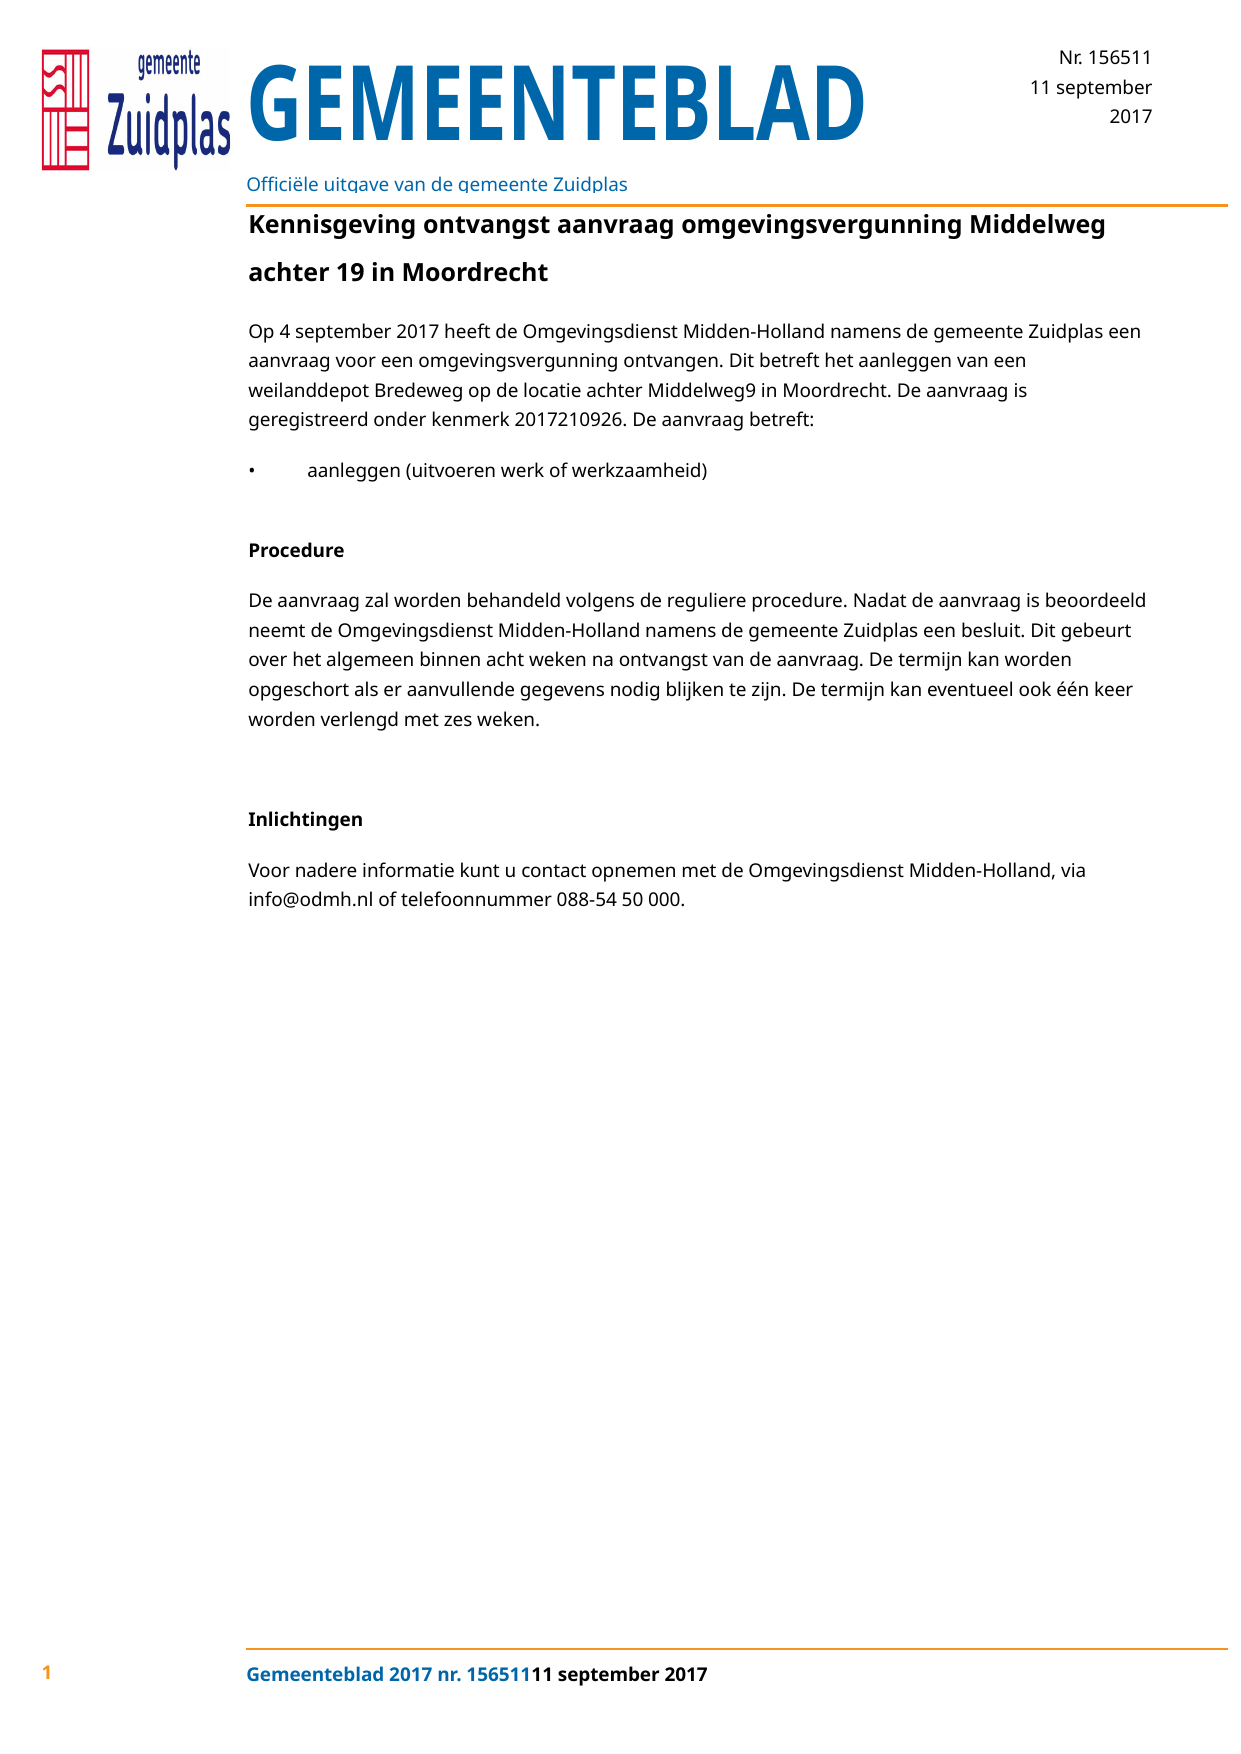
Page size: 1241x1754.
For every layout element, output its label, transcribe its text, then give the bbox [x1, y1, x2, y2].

text Inlichtingen [248, 807, 1152, 832]
list aanleggen (uitvoeren werk of werkzaamheid) [248, 457, 1152, 483]
text Voor nadere informatie kunt u contact opnemen met de Omgevingsdienst Midden-Holland, via info@odmh.nl of telefoonnummer 088-54 50 000. [248, 857, 1152, 912]
text Kennisgeving ontvangst aanvraag omgevingsvergunning Middelweg achter 19 in Moordrecht [248, 207, 1152, 288]
picture [41, 47, 231, 172]
text De aanvraag zal worden behandeld volgens de reguliere procedure. Nadat de aanvraag is beoordeeld neemt de Omgevingsdienst Midden-Holland namens de gemeente Zuidplas een besluit. Dit gebeurt over het algemeen binnen acht weken na ontvangst van de aanvraag. De termijn kan worden opgeschort als er aanvullende gegevens nodig blijken te zijn. De termijn kan eventueel ook één keer worden verlengd met zes weken. [248, 587, 1152, 732]
text Op 4 september 2017 heeft de Omgevingsdienst Midden-Holland namens de gemeente Zuidplas een aanvraag voor een omgevingsvergunning ontvangen. Dit betreft het aanleggen van een weilanddepot Bredeweg op de locatie achter Middelweg9 in Moordrecht. De aanvraag is geregistreerd onder kenmerk 2017210926. De aanvraag betreft: [248, 318, 1152, 432]
text Procedure [248, 537, 1152, 563]
